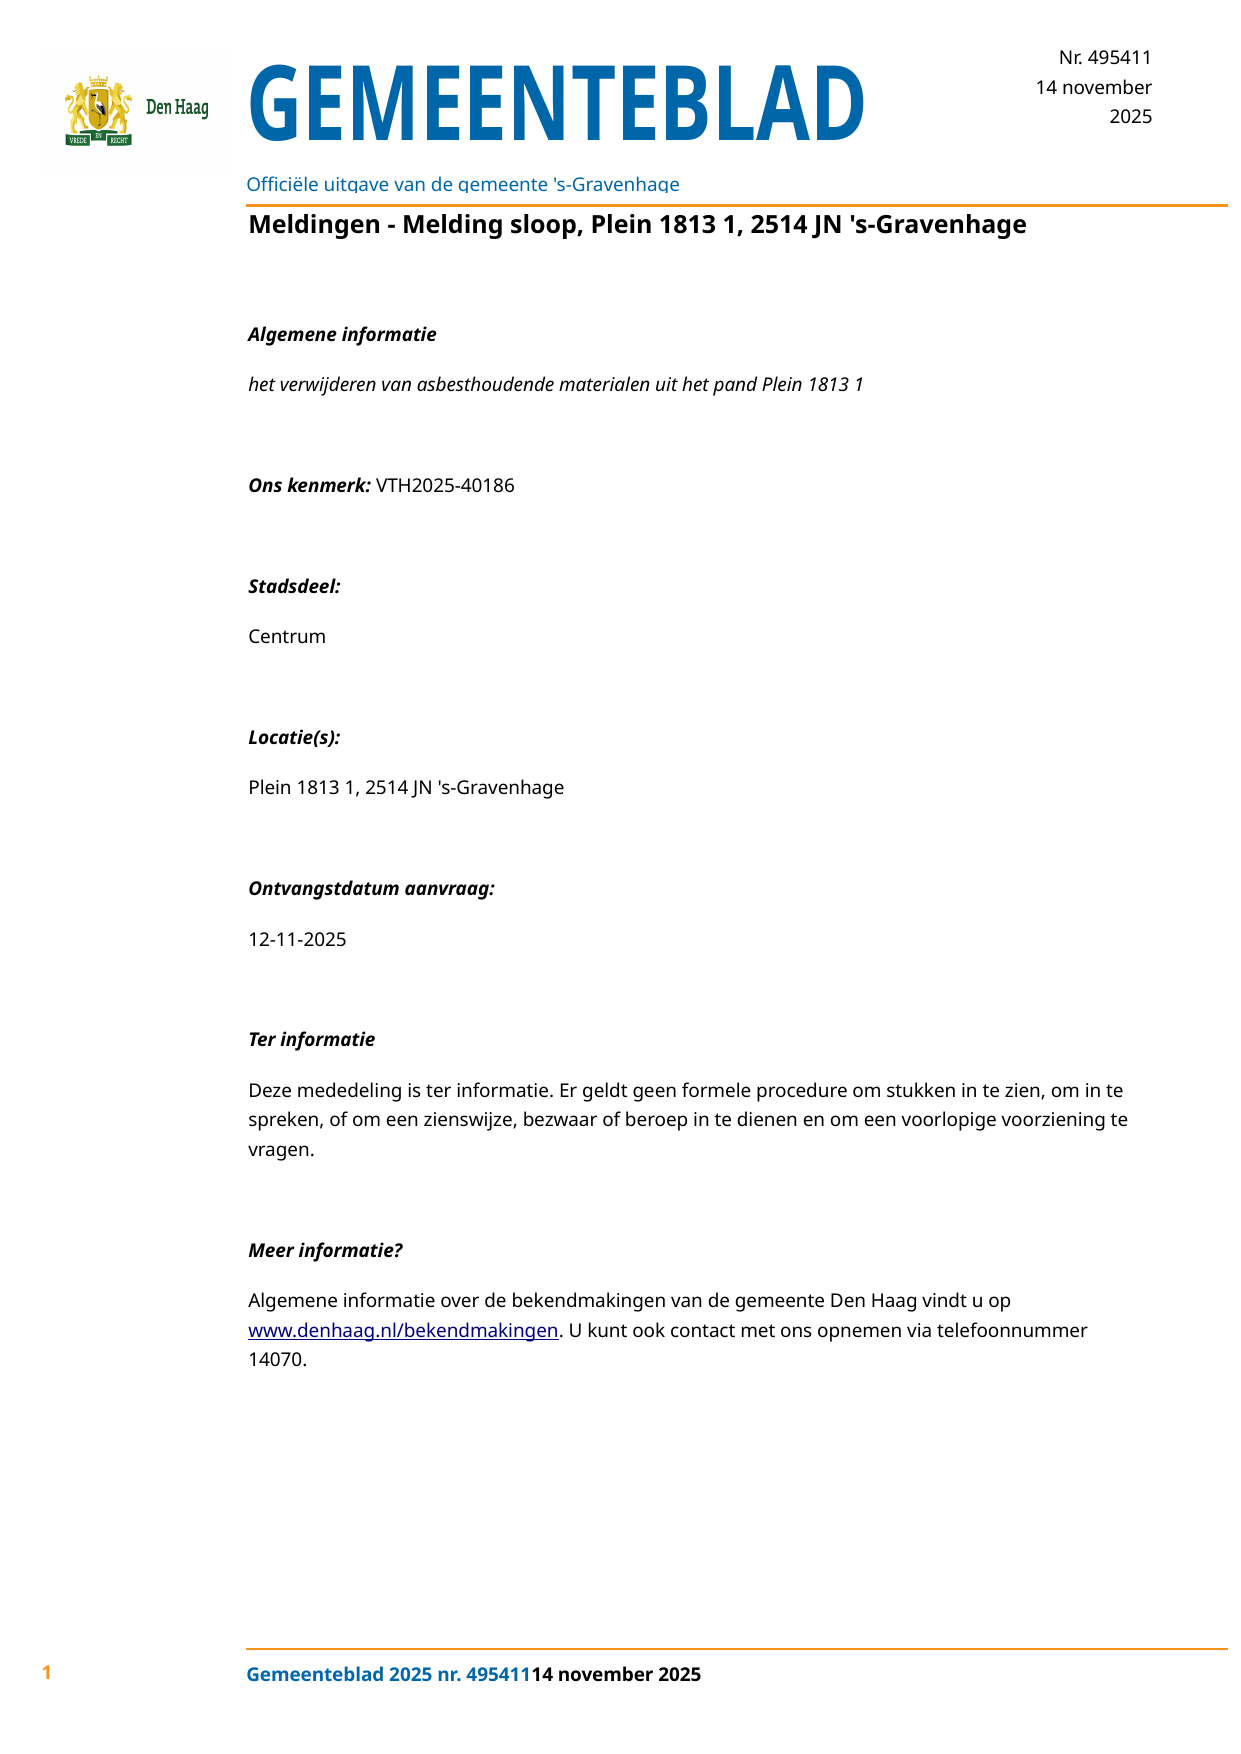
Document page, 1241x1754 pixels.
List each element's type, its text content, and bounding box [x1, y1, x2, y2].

text het verwijderen van asbesthoudende materialen uit het pand Plein 1813 1 [248, 371, 1152, 397]
text 12-11-2025 [248, 926, 1152, 951]
text Deze mededeling is ter informatie. Er geldt geen formele procedure om stukken in te zien, om in te spreken, of om een zienswijze, bezwaar of beroep in te dienen en om een voorlopige voorziening te vragen. [248, 1077, 1152, 1162]
picture [41, 47, 231, 172]
text Locatie(s): [248, 724, 1152, 750]
text Meldingen - Melding sloop, Plein 1813 1, 2514 JN 's-Gravenhage [248, 207, 1152, 241]
text Algemene informatie [248, 321, 1152, 346]
text Centrum [248, 623, 1152, 649]
text Ontvangstdatum aanvraag: [248, 875, 1152, 901]
text Algemene informatie over de bekendmakingen van de gemeente Den Haag vindt u op www.denhaag.nl/bekendmakingen. U kunt ook contact met ons opnemen via telefoonnummer 14070. [248, 1287, 1152, 1372]
text Ter informatie [248, 1027, 1152, 1052]
text Ons kenmerk: VTH2025-40186 [248, 472, 1152, 498]
text Stadsdeel: [248, 573, 1152, 598]
text Meer informatie? [248, 1237, 1152, 1263]
text Plein 1813 1, 2514 JN 's-Gravenhage [248, 774, 1152, 800]
